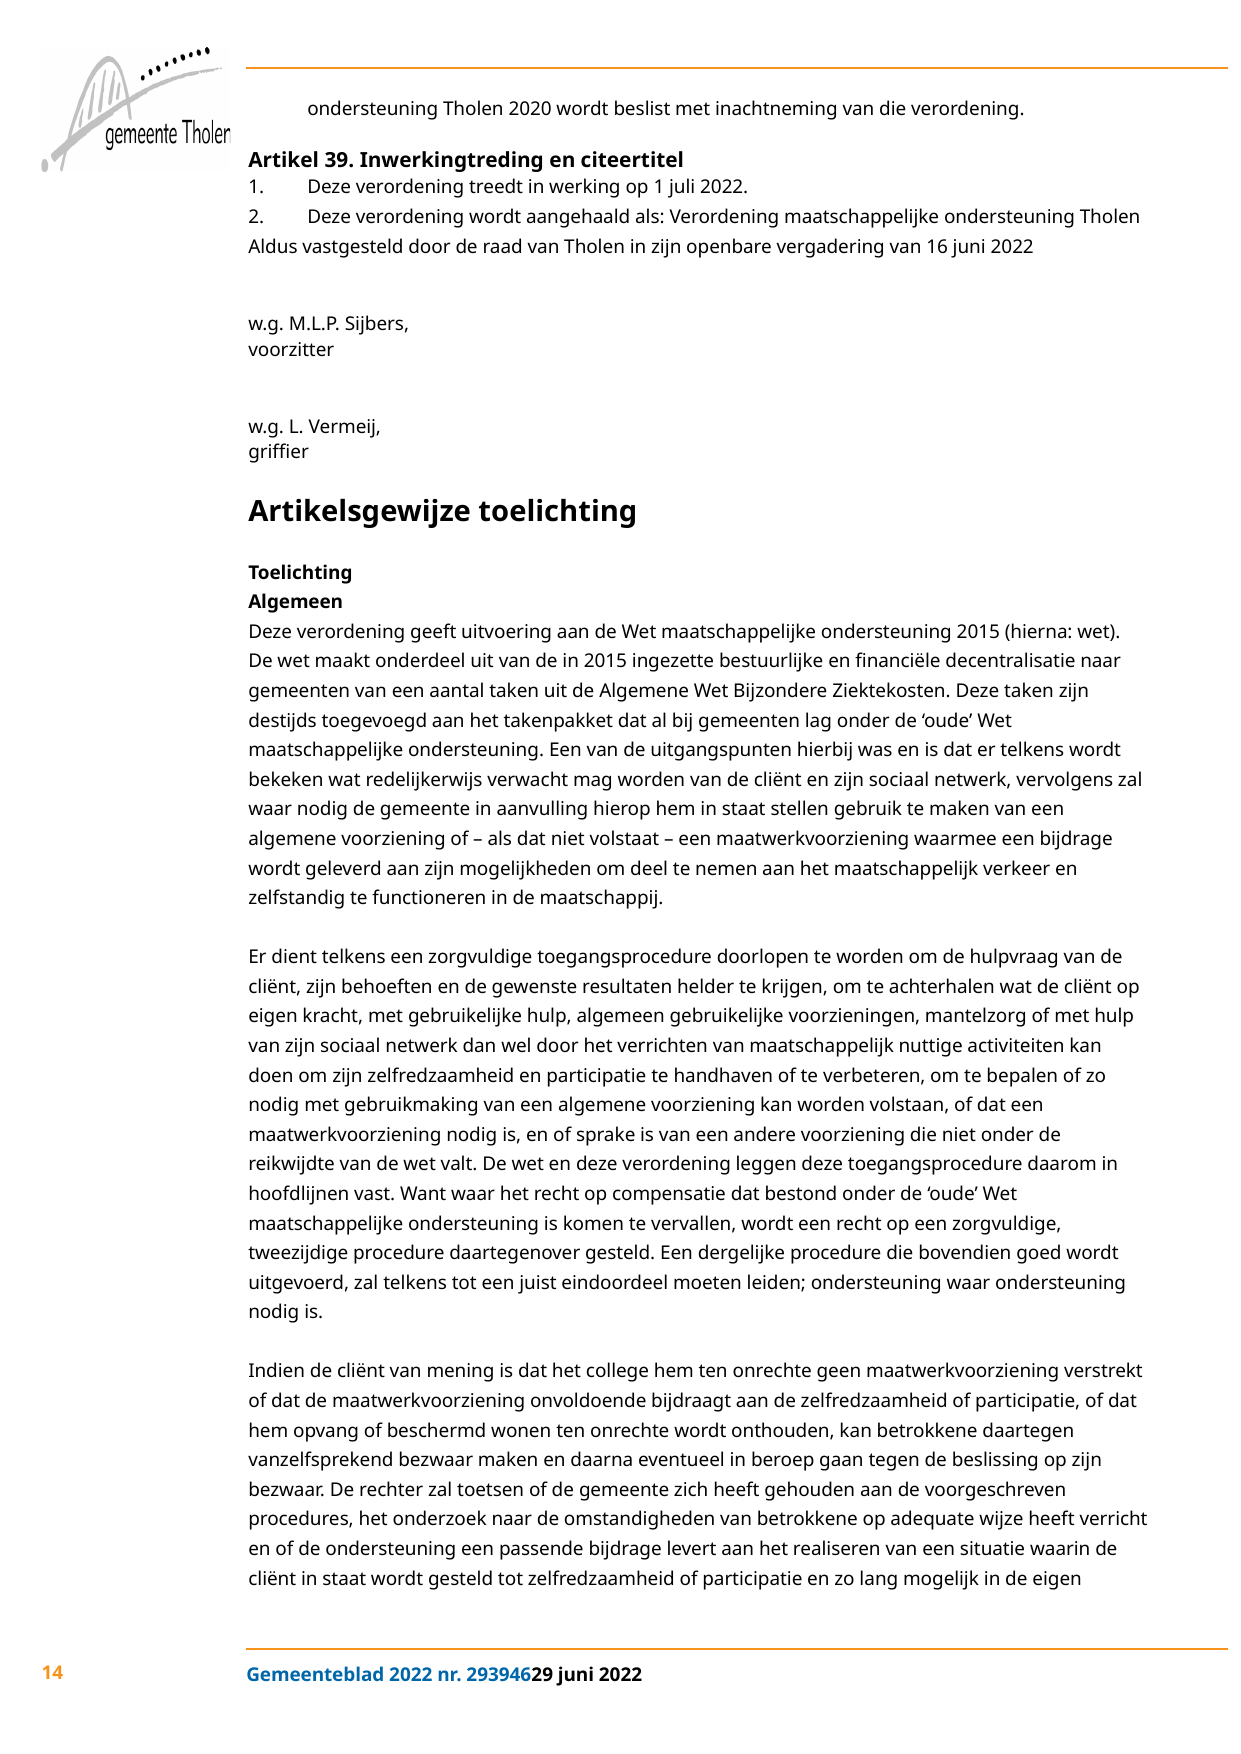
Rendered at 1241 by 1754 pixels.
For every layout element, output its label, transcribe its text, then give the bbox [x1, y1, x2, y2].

text Deze verordening geeft uitvoering aan de Wet maatschappelijke ondersteuning 2015 (hierna: wet). [248, 618, 1152, 644]
text Aldus vastgesteld door de raad van Tholen in zijn openbare vergadering van 16 juni 2022 [248, 233, 1152, 258]
text Er dient telkens een zorgvuldige toegangsprocedure doorlopen te worden om de hulpvraag van de cliënt, zijn behoeften en de gewenste resultaten helder te krijgen, om te achterhalen wat de cliënt op eigen kracht, met gebruikelijke hulp, algemeen gebruikelijke voorzieningen, mantelzorg of met hulp van zijn sociaal netwerk dan wel door het verrichten van maatschappelijk nuttige activiteiten kan doen om zijn zelfredzaamheid en participatie te handhaven of te verbeteren, om te bepalen of zo nodig met gebruikmaking van een algemene voorziening kan worden volstaan, of dat een maatwerkvoorziening nodig is, en of sprake is van een andere voorziening die niet onder de reikwijdte van de wet valt. De wet en deze verordening leggen deze toegangsprocedure daarom in hoofdlijnen vast. Want waar het recht op compensatie dat bestond onder de ‘oude’ Wet maatschappelijke ondersteuning is komen te vervallen, wordt een recht op een zorgvuldige, tweezijdige procedure daartegenover gesteld. Een dergelijke procedure die bovendien goed wordt uitgevoerd, zal telkens tot een juist eindoordeel moeten leiden; ondersteuning waar ondersteuning nodig is. [248, 943, 1152, 1324]
text Algemeen [248, 588, 1152, 614]
list ondersteuning Tholen 2020 wordt beslist met inachtneming van die verordening. [248, 95, 1152, 121]
text Indien de cliënt van mening is dat het college hem ten onrechte geen maatwerkvoorziening verstrekt of dat de maatwerkvoorziening onvoldoende bijdraagt aan de zelfredzaamheid of participatie, of dat hem opvang of beschermd wonen ten onrechte wordt onthouden, kan betrokkene daartegen vanzelfsprekend bezwaar maken en daarna eventueel in beroep gaan tegen de beslissing op zijn bezwaar. De rechter zal toetsen of de gemeente zich heeft gehouden aan de voorgeschreven procedures, het onderzoek naar de omstandigheden van betrokkene op adequate wijze heeft verricht en of de ondersteuning een passende bijdrage levert aan het realiseren van een situatie waarin de cliënt in staat wordt gesteld tot zelfredzaamheid of participatie en zo lang mogelijk in de eigen [248, 1358, 1152, 1591]
picture [41, 47, 231, 172]
text Toelichting [248, 559, 1152, 585]
text Artikel 39. Inwerkingtreding en citeertitel [248, 145, 1152, 174]
text voorzitter [248, 336, 1152, 361]
text w.g. L. Vermeij, [248, 413, 1152, 439]
text w.g. M.L.P. Sijbers, [248, 310, 1152, 336]
list Deze verordening wordt aangehaald als: Verordening maatschappelijke ondersteuning Tholen [248, 203, 1152, 229]
text De wet maakt onderdeel uit van de in 2015 ingezette bestuurlijke en financiële decentralisatie naar gemeenten van een aantal taken uit de Algemene Wet Bijzondere Ziektekosten. Deze taken zijn destijds toegevoegd aan het takenpakket dat al bij gemeenten lag onder de ‘oude’ Wet maatschappelijke ondersteuning. Een van de uitgangspunten hierbij was en is dat er telkens wordt bekeken wat redelijkerwijs verwacht mag worden van de cliënt en zijn sociaal netwerk, vervolgens zal waar nodig de gemeente in aanvulling hierop hem in staat stellen gebruik te maken van een algemene voorziening of – als dat niet volstaat – een maatwerkvoorziening waarmee een bijdrage wordt geleverd aan zijn mogelijkheden om deel te nemen aan het maatschappelijk verkeer en zelfstandig te functioneren in de maatschappij. [248, 648, 1152, 910]
text Artikelsgewijze toelichting [248, 490, 1152, 530]
list Deze verordening treedt in werking op 1 juli 2022. [248, 174, 1152, 199]
text griffier [248, 439, 1152, 464]
